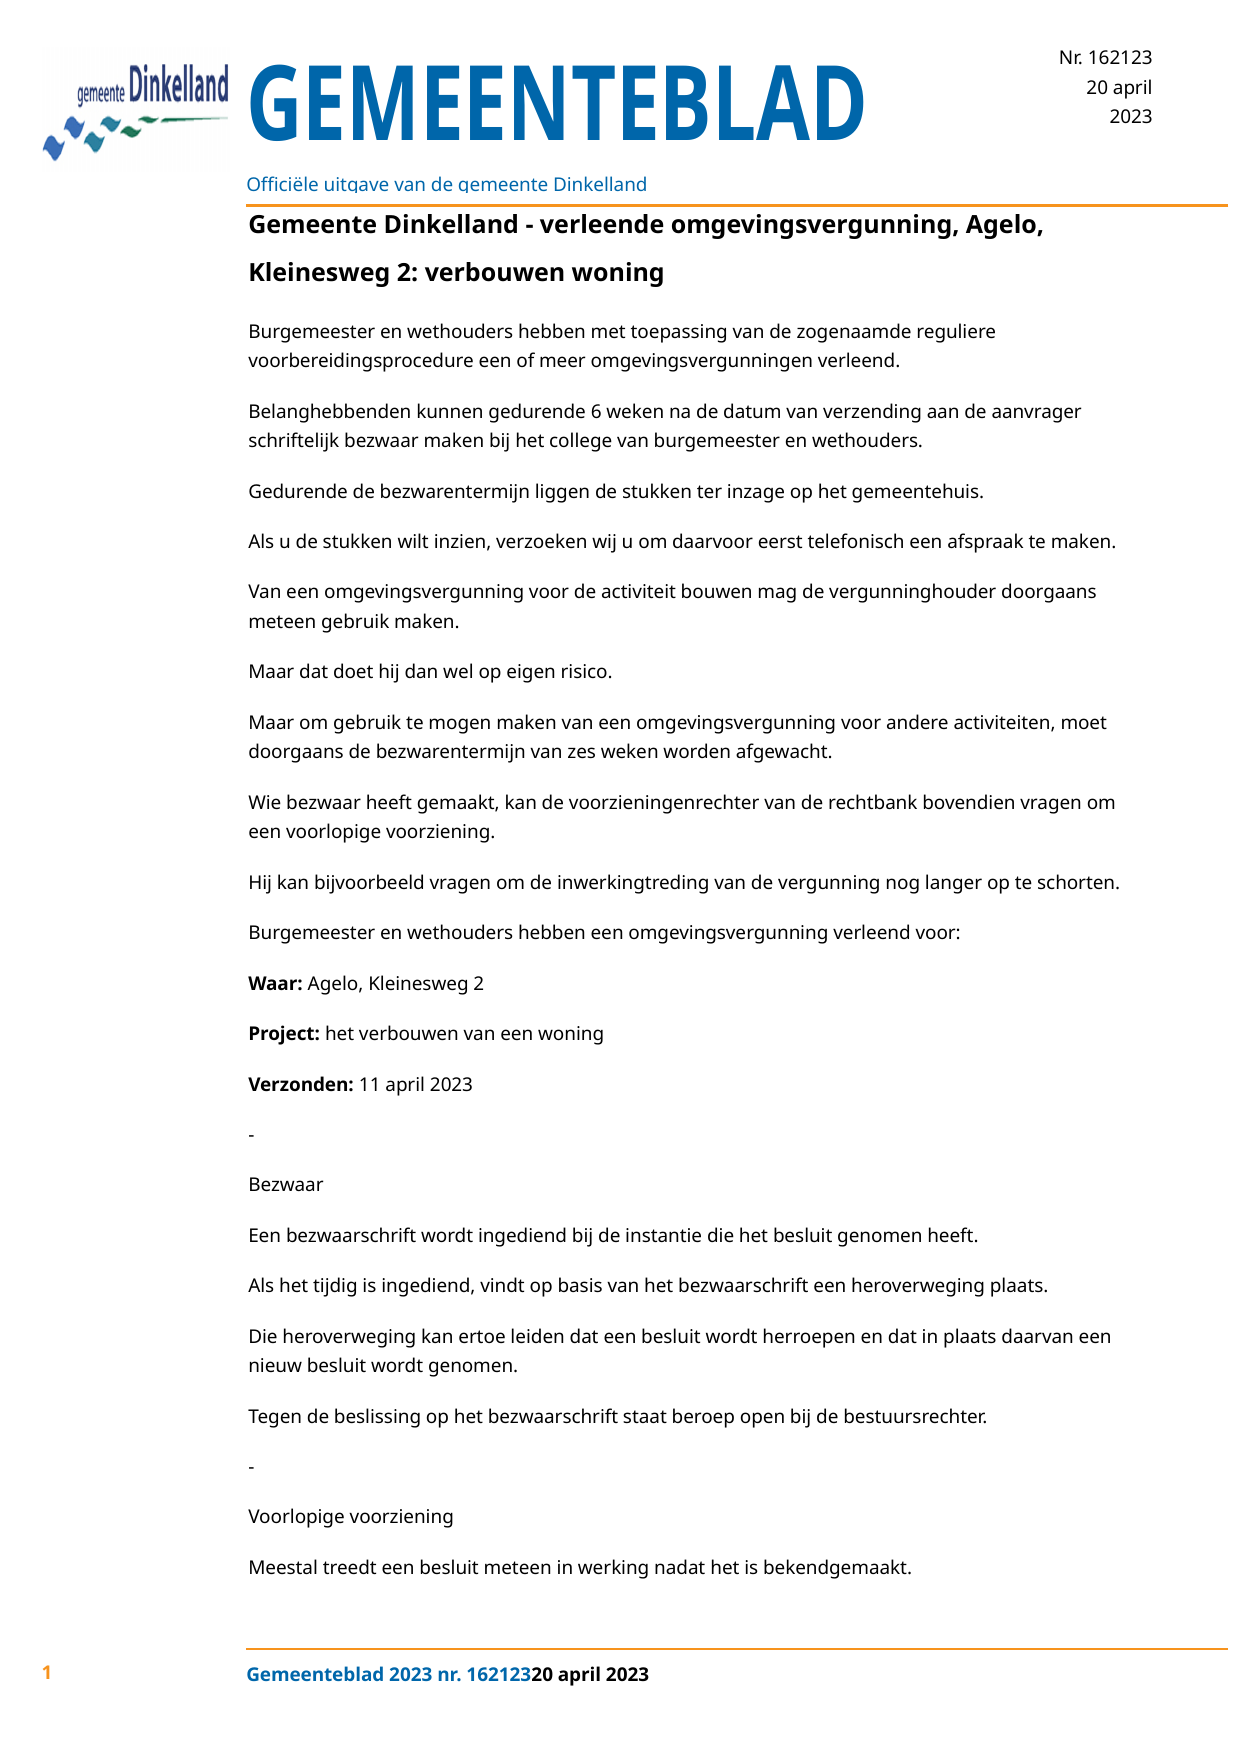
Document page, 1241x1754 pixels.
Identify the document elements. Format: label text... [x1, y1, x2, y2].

text - [248, 1453, 1152, 1479]
text Waar: Agelo, Kleinesweg 2 [248, 970, 1152, 996]
text Project: het verbouwen van een woning [248, 1020, 1152, 1046]
text Maar dat doet hij dan wel op eigen risico. [248, 659, 1152, 684]
text Burgemeester en wethouders hebben met toepassing van de zogenaamde reguliere voorbereidingsprocedure een of meer omgevingsvergunningen verleend. [248, 318, 1152, 373]
text Een bezwaarschrift wordt ingediend bij de instantie die het besluit genomen heeft. [248, 1222, 1152, 1248]
text Van een omgevingsvergunning voor de activiteit bouwen mag de vergunninghouder doorgaans meteen gebruik maken. [248, 579, 1152, 634]
text Gedurende de bezwarentermijn liggen de stukken ter inzage op het gemeentehuis. [248, 478, 1152, 504]
text Bezwaar [248, 1172, 1152, 1197]
picture [41, 47, 231, 172]
text Als u de stukken wilt inzien, verzoeken wij u om daarvoor eerst telefonisch een afspraak te maken. [248, 528, 1152, 554]
text Als het tijdig is ingediend, vindt op basis van het bezwaarschrift een heroverweging plaats. [248, 1272, 1152, 1298]
text Hij kan bijvoorbeeld vragen om de inwerkingtreding van de vergunning nog langer op te schorten. [248, 869, 1152, 895]
text Gemeente Dinkelland - verleende omgevingsvergunning, Agelo, Kleinesweg 2: verbouwen woning [248, 207, 1152, 288]
text Tegen de beslissing op het bezwaarschrift staat beroep open bij de bestuursrechter. [248, 1403, 1152, 1429]
text Maar om gebruik te mogen maken van een omgevingsvergunning voor andere activiteiten, moet doorgaans de bezwarentermijn van zes weken worden afgewacht. [248, 709, 1152, 764]
text Verzonden: 11 april 2023 [248, 1071, 1152, 1097]
text Die heroverweging kan ertoe leiden dat een besluit wordt herroepen en dat in plaats daarvan een nieuw besluit wordt genomen. [248, 1323, 1152, 1378]
text Burgemeester en wethouders hebben een omgevingsvergunning verleend voor: [248, 919, 1152, 945]
text Meestal treedt een besluit meteen in werking nadat het is bekendgemaakt. [248, 1554, 1152, 1580]
text - [248, 1121, 1152, 1147]
text Wie bezwaar heeft gemaakt, kan de voorzieningenrechter van de rechtbank bovendien vragen om een voorlopige voorziening. [248, 789, 1152, 844]
text Belanghebbenden kunnen gedurende 6 weken na de datum van verzending aan de aanvrager schriftelijk bezwaar maken bij het college van burgemeester en wethouders. [248, 398, 1152, 453]
text Voorlopige voorziening [248, 1504, 1152, 1529]
